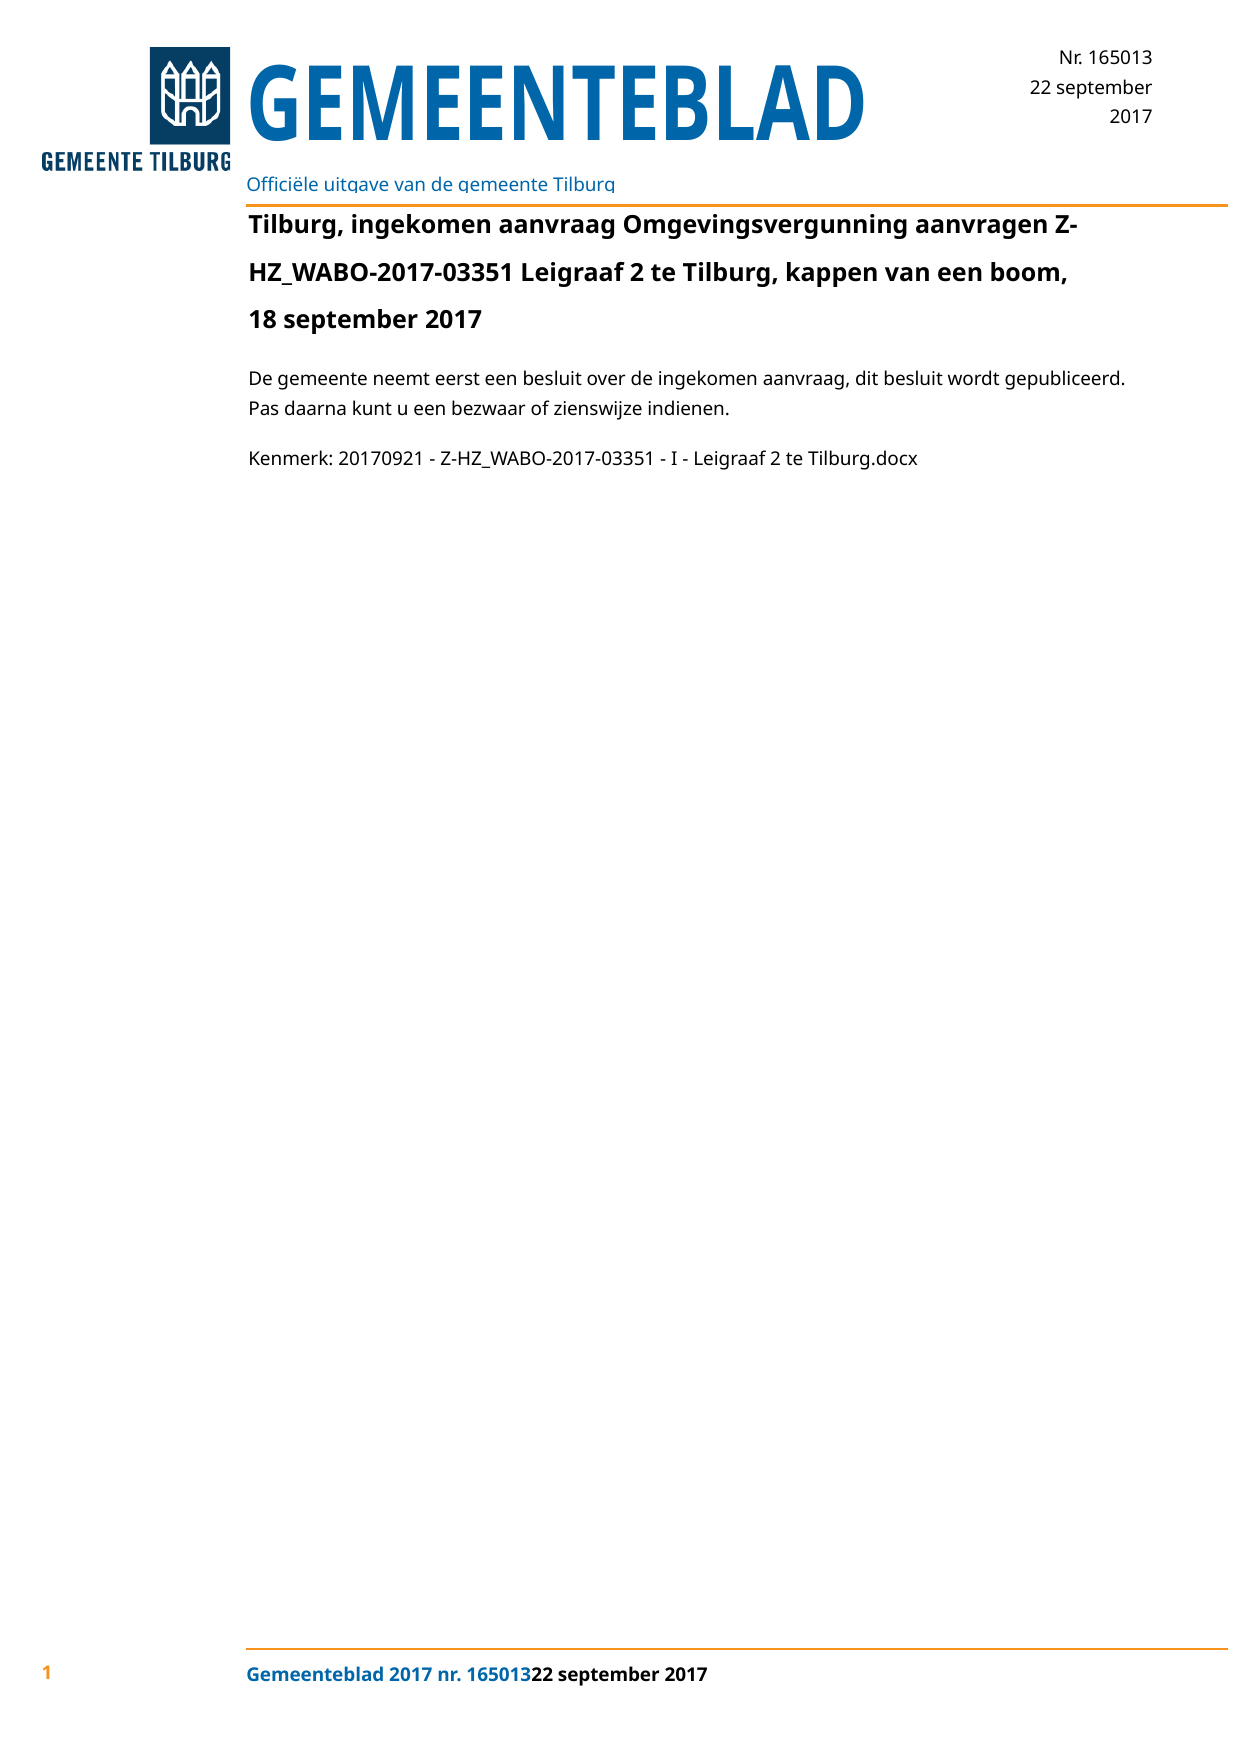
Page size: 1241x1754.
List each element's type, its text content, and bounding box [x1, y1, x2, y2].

text De gemeente neemt eerst een besluit over de ingekomen aanvraag, dit besluit wordt gepubliceerd. Pas daarna kunt u een bezwaar of zienswijze indienen. [248, 366, 1152, 421]
picture [41, 47, 231, 172]
text Tilburg, ingekomen aanvraag Omgevingsvergunning aanvragen Z-HZ_WABO-2017-03351 Leigraaf 2 te Tilburg, kappen van een boom, 18 september 2017 [248, 207, 1152, 336]
text Kenmerk: 20170921 - Z-HZ_WABO-2017-03351 - I - Leigraaf 2 te Tilburg.docx [248, 446, 1152, 471]
